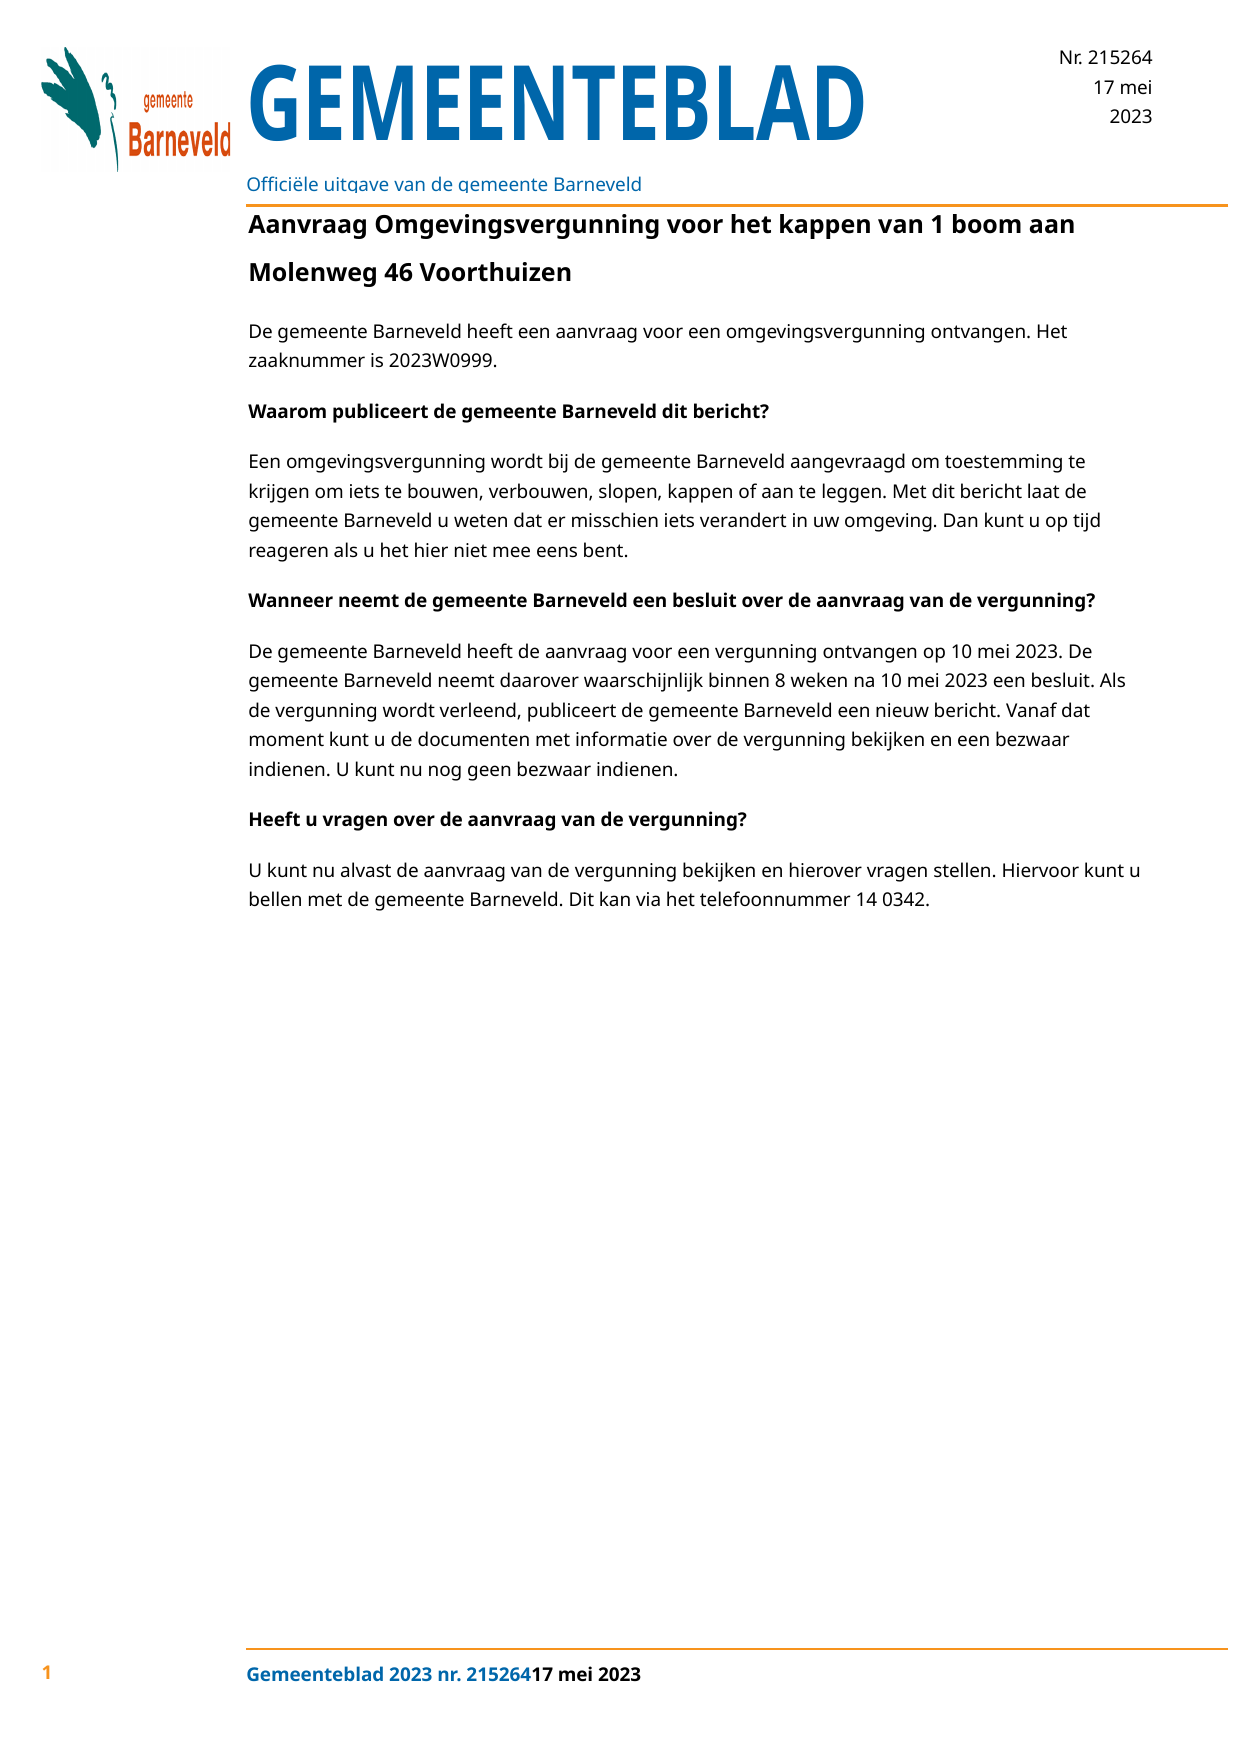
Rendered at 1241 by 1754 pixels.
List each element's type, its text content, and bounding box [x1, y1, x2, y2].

text Aanvraag Omgevingsvergunning voor het kappen van 1 boom aan Molenweg 46 Voorthuizen [248, 207, 1152, 288]
text Heeft u vragen over de aanvraag van de vergunning? [248, 807, 1152, 832]
text De gemeente Barneveld heeft een aanvraag voor een omgevingsvergunning ontvangen. Het zaaknummer is 2023W0999. [248, 318, 1152, 373]
text U kunt nu alvast de aanvraag van de vergunning bekijken en hierover vragen stellen. Hiervoor kunt u bellen met de gemeente Barneveld. Dit kan via het telefoonnummer 14 0342. [248, 857, 1152, 912]
text Wanneer neemt de gemeente Barneveld een besluit over de aanvraag van de vergunning? [248, 587, 1152, 613]
text De gemeente Barneveld heeft de aanvraag voor een vergunning ontvangen op 10 mei 2023. De gemeente Barneveld neemt daarover waarschijnlijk binnen 8 weken na 10 mei 2023 een besluit. Als de vergunning wordt verleend, publiceert de gemeente Barneveld een nieuw bericht. Vanaf dat moment kunt u de documenten met informatie over de vergunning bekijken en een bezwaar indienen. U kunt nu nog geen bezwaar indienen. [248, 638, 1152, 782]
picture [41, 47, 231, 172]
text Waarom publiceert de gemeente Barneveld dit bericht? [248, 398, 1152, 424]
text Een omgevingsvergunning wordt bij de gemeente Barneveld aangevraagd om toestemming te krijgen om iets te bouwen, verbouwen, slopen, kappen of aan te leggen. Met dit bericht laat de gemeente Barneveld u weten dat er misschien iets verandert in uw omgeving. Dan kunt u op tijd reageren als u het hier niet mee eens bent. [248, 448, 1152, 563]
